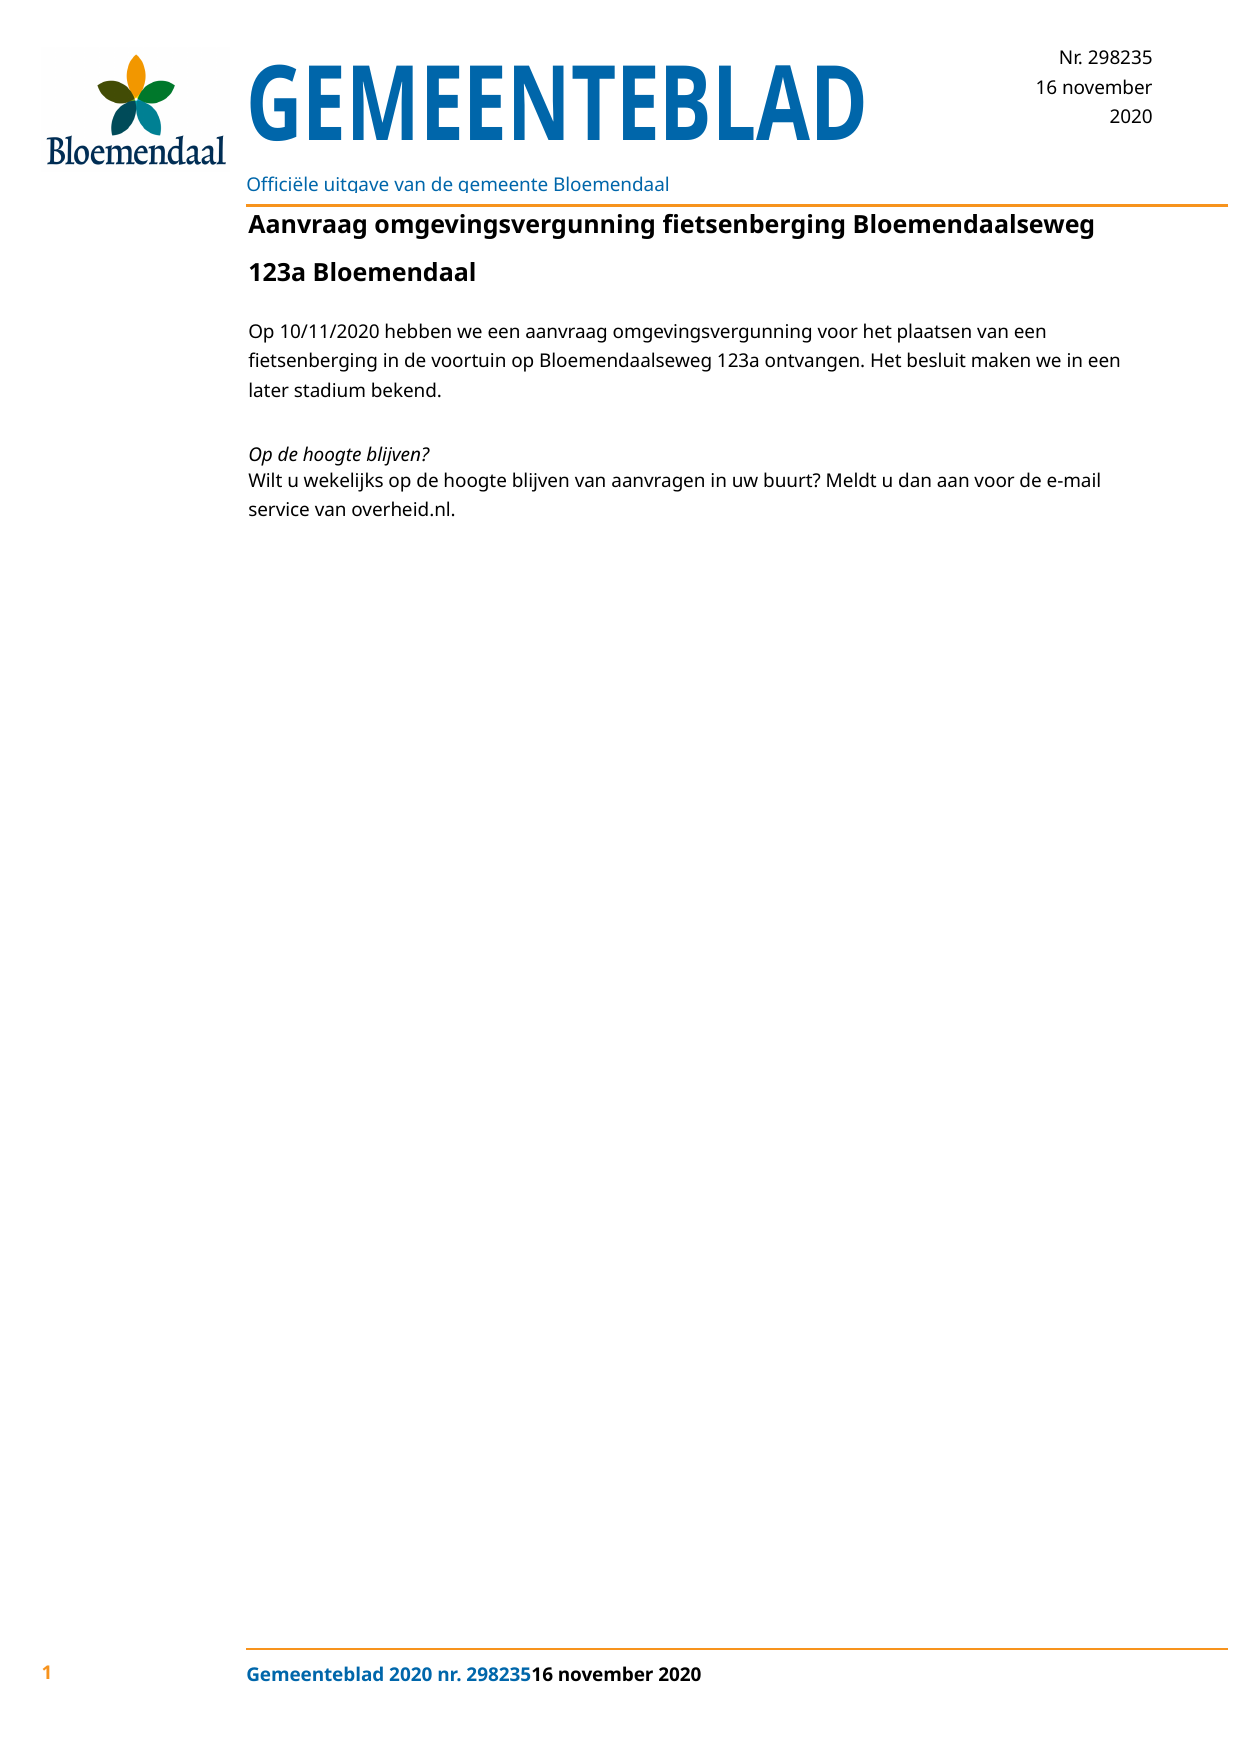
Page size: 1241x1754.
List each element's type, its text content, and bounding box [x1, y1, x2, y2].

picture [41, 47, 231, 172]
text Aanvraag omgevingsvergunning fietsenberging Bloemendaalseweg 123a Bloemendaal [248, 207, 1152, 288]
text Op 10/11/2020 hebben we een aanvraag omgevingsvergunning voor het plaatsen van een fietsenberging in de voortuin op Bloemendaalseweg 123a ontvangen. Het besluit maken we in een later stadium bekend. [248, 318, 1152, 403]
text Wilt u wekelijks op de hoogte blijven van aanvragen in uw buurt? Meldt u dan aan voor de e-mail service van overheid.nl. [248, 467, 1152, 522]
text Op de hoogte blijven? [248, 441, 1152, 467]
